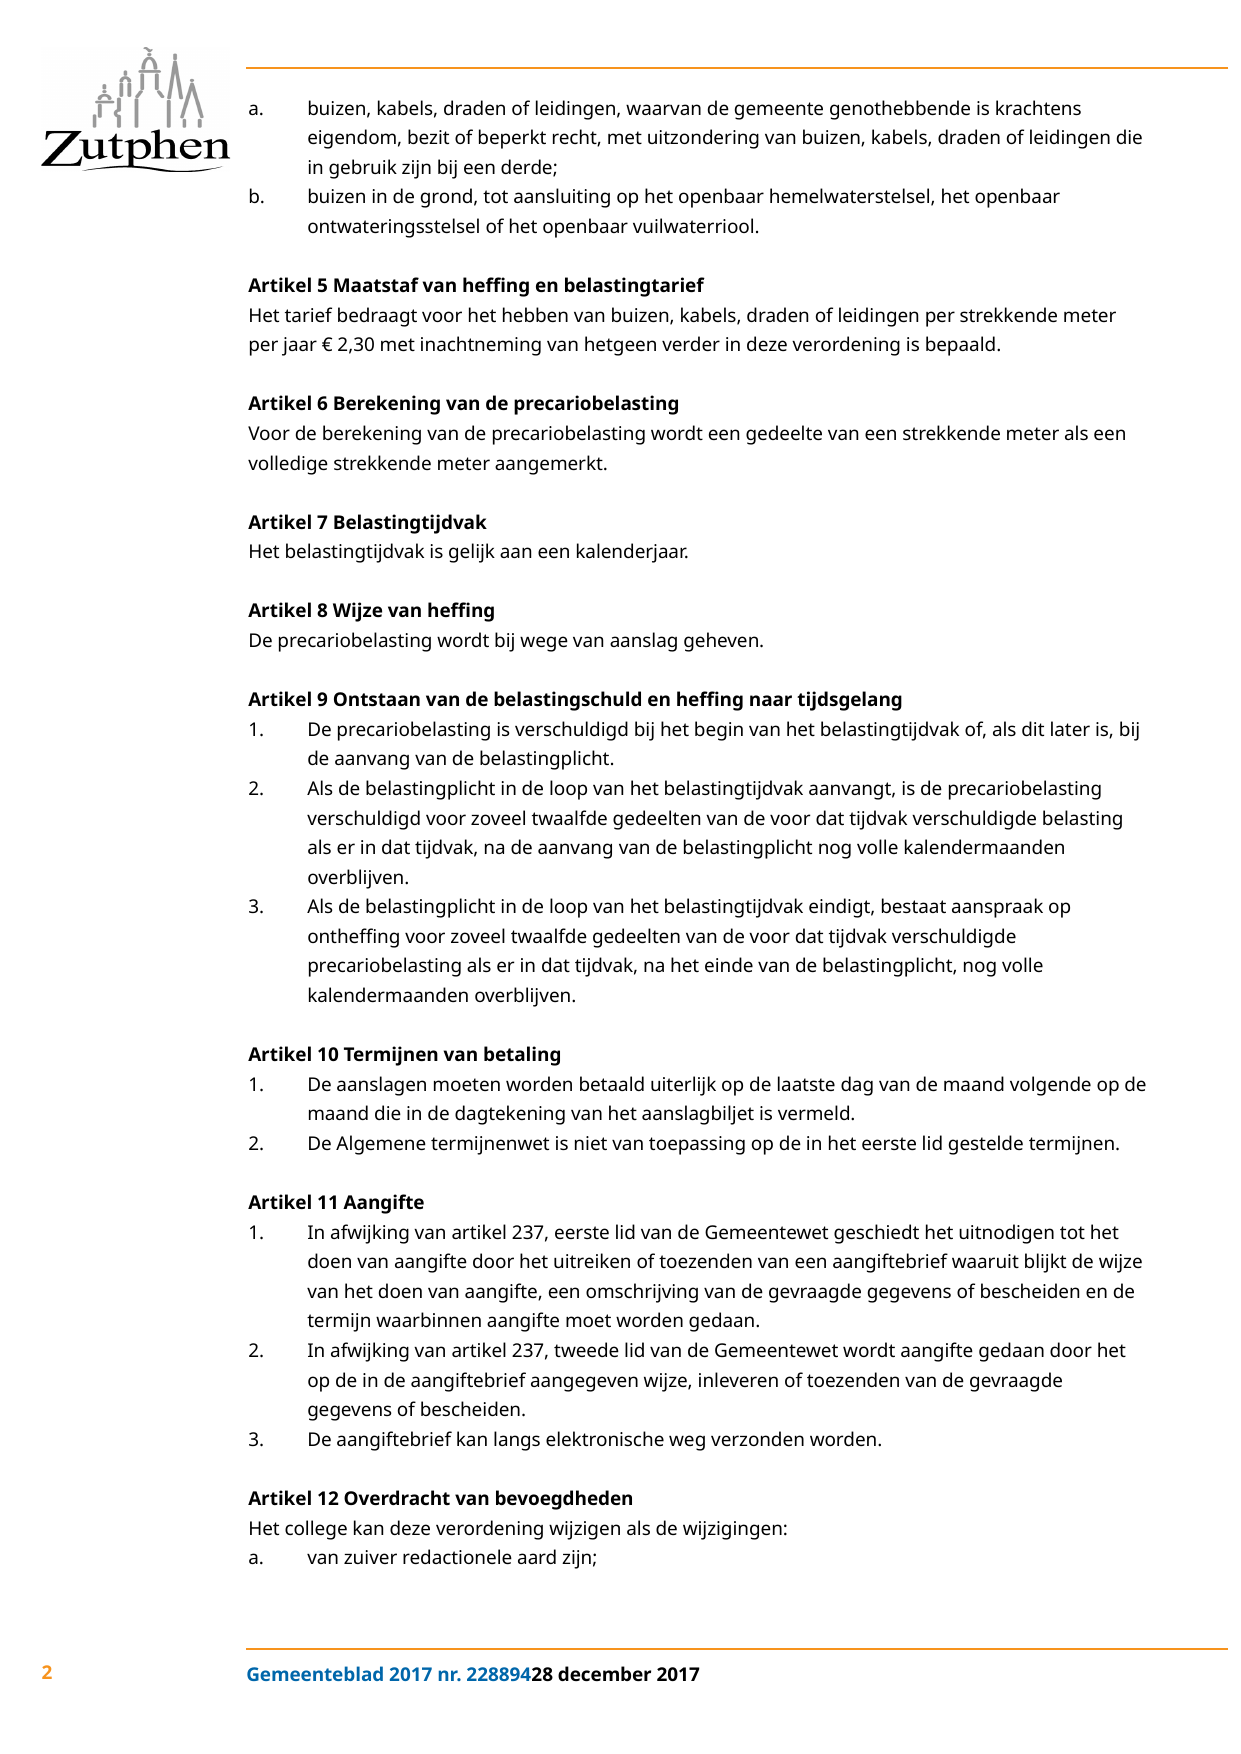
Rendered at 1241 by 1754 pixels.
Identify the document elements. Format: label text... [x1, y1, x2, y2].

list buizen, kabels, draden of leidingen, waarvan de gemeente genothebbende is krachtens eigendom, bezit of beperkt recht, met uitzondering van buizen, kabels, draden of leidingen die in gebruik zijn bij een derde; [248, 95, 1152, 180]
text Artikel 12 Overdracht van bevoegdheden [248, 1485, 1152, 1511]
list In afwijking van artikel 237, tweede lid van de Gemeentewet wordt aangifte gedaan door het op de in de aangiftebrief aangegeven wijze, inleveren of toezenden van de gevraagde gegevens of bescheiden. [248, 1337, 1152, 1422]
list buizen in de grond, tot aansluiting op het openbaar hemelwaterstelsel, het openbaar ontwateringsstelsel of het openbaar vuilwaterriool. [248, 183, 1152, 239]
text Het tarief bedraagt voor het hebben van buizen, kabels, draden of leidingen per strekkende meter per jaar € 2,30 met inachtneming van hetgeen verder in deze verordening is bepaald. [248, 302, 1152, 357]
list Als de belastingplicht in de loop van het belastingtijdvak aanvangt, is de precariobelasting verschuldigd voor zoveel twaalfde gedeelten van de voor dat tijdvak verschuldigde belasting als er in dat tijdvak, na de aanvang van de belastingplicht nog volle kalendermaanden overblijven. [248, 775, 1152, 890]
text Artikel 9 Ontstaan van de belastingschuld en heffing naar tijdsgelang [248, 686, 1152, 712]
text Artikel 7 Belastingtijdvak [248, 509, 1152, 535]
list In afwijking van artikel 237, eerste lid van de Gemeentewet geschiedt het uitnodigen tot het doen van aangifte door het uitreiken of toezenden van een aangiftebrief waaruit blijkt de wijze van het doen van aangifte, een omschrijving van de gevraagde gegevens of bescheiden en de termijn waarbinnen aangifte moet worden gedaan. [248, 1219, 1152, 1333]
list De Algemene termijnenwet is niet van toepassing op de in het eerste lid gestelde termijnen. [248, 1130, 1152, 1156]
text Artikel 8 Wijze van heffing [248, 598, 1152, 623]
text Voor de berekening van de precariobelasting wordt een gedeelte van een strekkende meter als een volledige strekkende meter aangemerkt. [248, 420, 1152, 476]
text Het belastingtijdvak is gelijk aan een kalenderjaar. [248, 538, 1152, 564]
text Artikel 6 Berekening van de precariobelasting [248, 391, 1152, 416]
list van zuiver redactionele aard zijn; [248, 1544, 1152, 1570]
list De aanslagen moeten worden betaald uiterlijk op de laatste dag van de maand volgende op de maand die in de dagtekening van het aanslagbiljet is vermeld. [248, 1071, 1152, 1126]
list De precariobelasting is verschuldigd bij het begin van het belastingtijdvak of, als dit later is, bij de aanvang van de belastingplicht. [248, 716, 1152, 771]
text Het college kan deze verordening wijzigen als de wijzigingen: [248, 1515, 1152, 1541]
text De precariobelasting wordt bij wege van aanslag geheven. [248, 627, 1152, 653]
text Artikel 10 Termijnen van betaling [248, 1041, 1152, 1067]
list Als de belastingplicht in de loop van het belastingtijdvak eindigt, bestaat aanspraak op ontheffing voor zoveel twaalfde gedeelten van de voor dat tijdvak verschuldigde precariobelasting als er in dat tijdvak, na het einde van de belastingplicht, nog volle kalendermaanden overblijven. [248, 893, 1152, 1008]
picture [41, 47, 231, 172]
text Artikel 11 Aangifte [248, 1189, 1152, 1215]
list De aangiftebrief kan langs elektronische weg verzonden worden. [248, 1426, 1152, 1452]
text Artikel 5 Maatstaf van heffing en belastingtarief [248, 272, 1152, 298]
